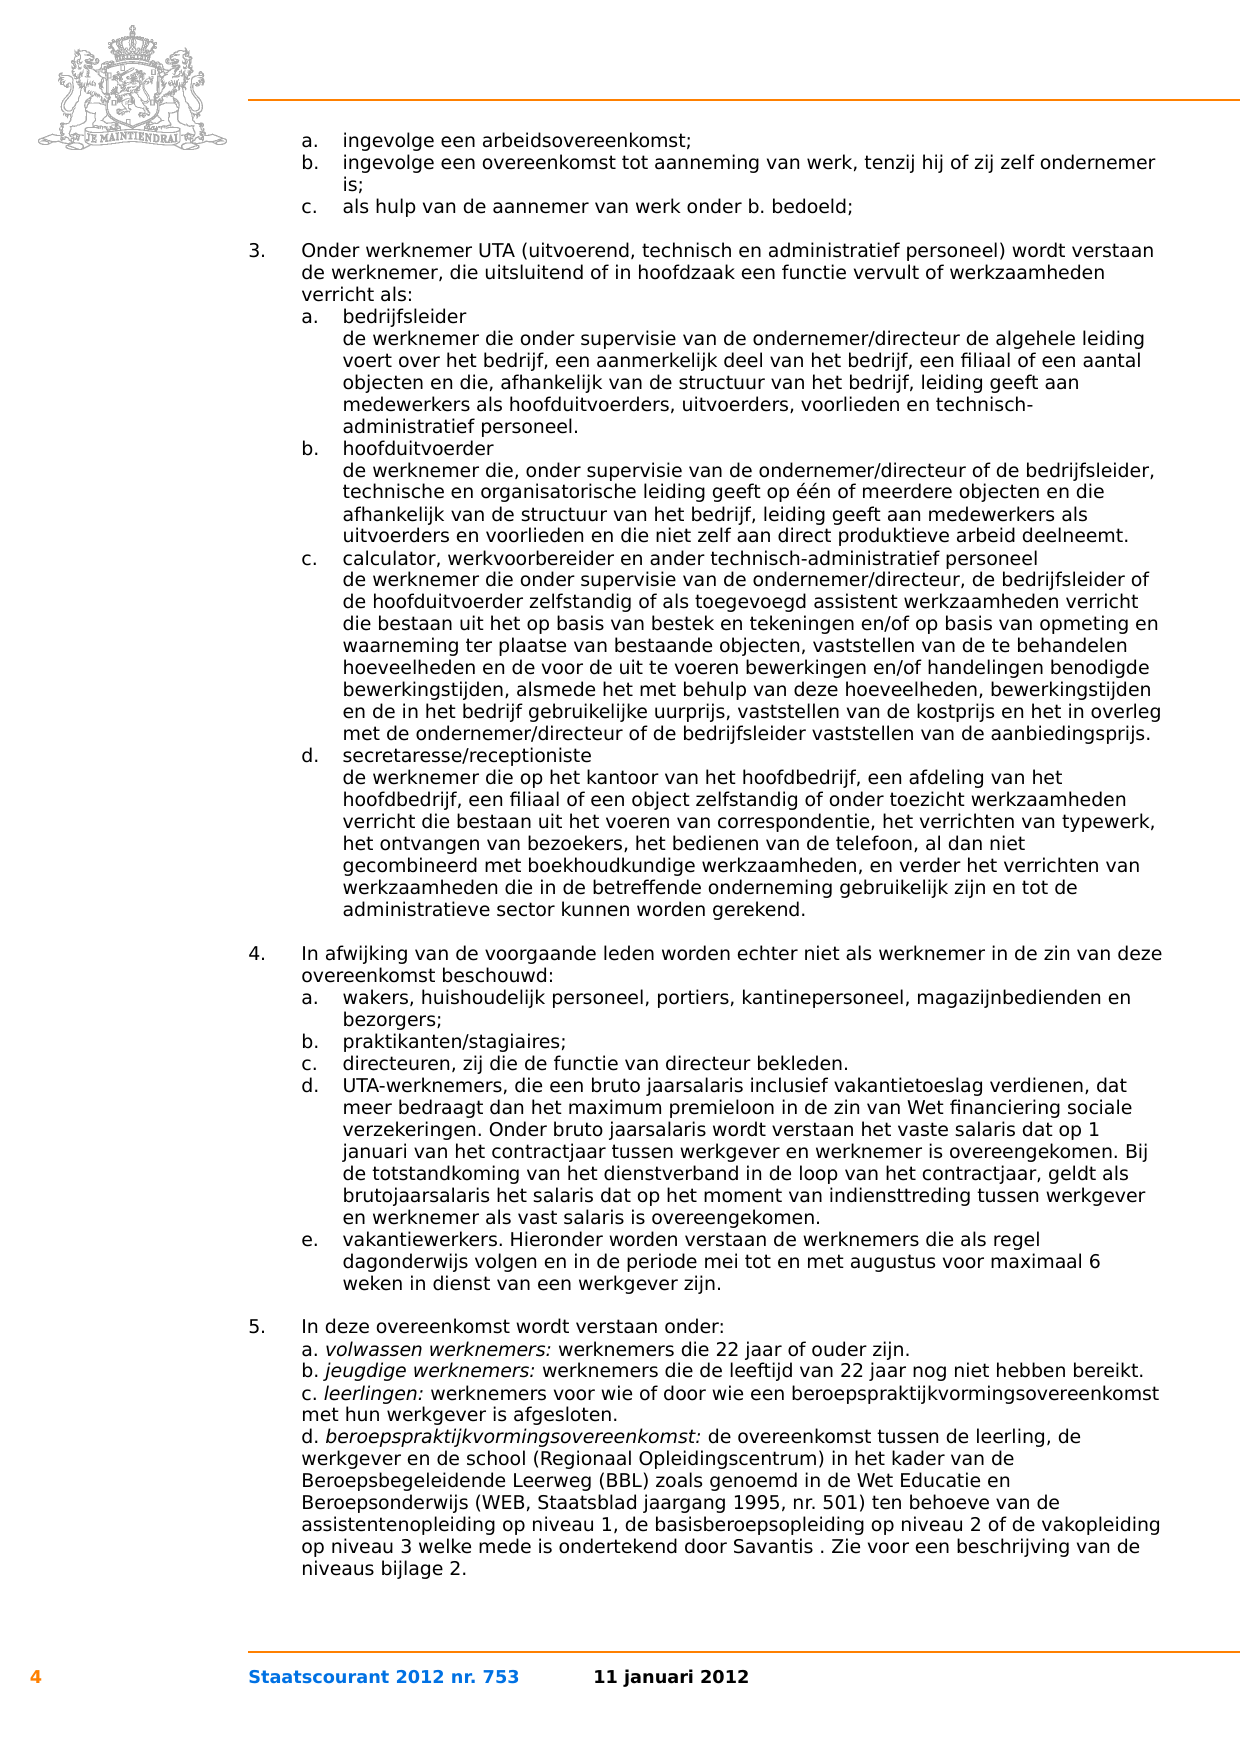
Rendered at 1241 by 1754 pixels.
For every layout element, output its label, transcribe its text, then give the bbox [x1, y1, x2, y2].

text d. UTA-werknemers, die een bruto jaarsalaris inclusief vakantietoeslag verdienen, dat meer bedraagt dan het maximum premieloon in de zin van Wet financiering sociale verzekeringen. Onder bruto jaarsalaris wordt verstaan het vaste salaris dat op 1 januari van het contractjaar tussen werkgever en werknemer is overeengekomen. Bij de totstandkoming van het dienstverband in de loop van het contractjaar, geldt als brutojaarsalaris het salaris dat op het moment van indiensttreding tussen werkgever en werknemer als vast salaris is overeengekomen. [301, 1075, 1163, 1229]
text 4. In afwijking van de voorgaande leden worden echter niet als werknemer in de zin van deze overeenkomst beschouwd: [248, 943, 1163, 987]
text 5. In deze overeenkomst wordt verstaan onder: [248, 1316, 1163, 1338]
text a. wakers, huishoudelijk personeel, portiers, kantinepersoneel, magazijnbedienden en bezorgers; [301, 987, 1163, 1031]
text a. bedrijfsleider [301, 306, 1163, 328]
text b. praktikanten/stagiaires; [301, 1031, 1163, 1053]
text c. als hulp van de aannemer van werk onder b. bedoeld; [301, 196, 1163, 218]
text c. directeuren, zij die de functie van directeur bekleden. [301, 1053, 1163, 1075]
picture [38, 25, 227, 150]
text de werknemer die onder supervisie van de ondernemer/directeur, de bedrijfsleider of de hoofduitvoerder zelfstandig of als toegevoegd assistent werkzaamheden verricht die bestaan uit het op basis van bestek en tekeningen en/of op basis van opmeting en waarneming ter plaatse van bestaande objecten, vaststellen van de te behandelen hoeveelheden en de voor de uit te voeren bewerkingen en/of handelingen benodigde bewerkingstijden, alsmede het met behulp van deze hoeveelheden, bewerkingstijden en de in het bedrijf gebruikelijke uurprijs, vaststellen van de kostprijs en het in overleg met de ondernemer/directeur of de bedrijfsleider vaststellen van de aanbiedingsprijs. [342, 569, 1163, 745]
text 3. Onder werknemer UTA (uitvoerend, technisch en administratief personeel) wordt verstaan de werknemer, die uitsluitend of in hoofdzaak een functie vervult of werkzaamheden verricht als: [248, 240, 1163, 306]
text de werknemer die op het kantoor van het hoofdbedrijf, een afdeling van het hoofdbedrijf, een filiaal of een object zelfstandig of onder toezicht werkzaamheden verricht die bestaan uit het voeren van correspondentie, het verrichten van typewerk, het ontvangen van bezoekers, het bedienen van de telefoon, al dan niet gecombineerd met boekhoudkundige werkzaamheden, en verder het verrichten van werkzaamheden die in de betreffende onderneming gebruikelijk zijn en tot de administratieve sector kunnen worden gerekend. [342, 767, 1163, 921]
text c. calculator, werkvoorbereider en ander technisch-administratief personeel [301, 547, 1163, 569]
text de werknemer die onder supervisie van de ondernemer/directeur de algehele leiding voert over het bedrijf, een aanmerkelijk deel van het bedrijf, een filiaal of een aantal objecten en die, afhankelijk van de structuur van het bedrijf, leiding geeft aan medewerkers als hoofduitvoerders, uitvoerders, voorlieden en technisch-administratief personeel. [342, 328, 1163, 437]
text e. vakantiewerkers. Hieronder worden verstaan de werknemers die als regel dagonderwijs volgen en in de periode mei tot en met augustus voor maximaal 6 weken in dienst van een werkgever zijn. [301, 1229, 1163, 1294]
text d. beroepspraktijkvormingsovereenkomst: de overeenkomst tussen de leerling, de werkgever en de school (Regionaal Opleidingscentrum) in het kader van de Beroepsbegeleidende Leerweg (BBL) zoals genoemd in de Wet Educatie en Beroepsonderwijs (WEB, Staatsblad jaargang 1995, nr. 501) ten behoeve van de assistentenopleiding op niveau 1, de basisberoepsopleiding op niveau 2 of de vakopleiding op niveau 3 welke mede is ondertekend door Savantis . Zie voor een beschrijving van de niveaus bijlage 2. [301, 1426, 1163, 1580]
text b. jeugdige werknemers: werknemers die de leeftijd van 22 jaar nog niet hebben bereikt. [301, 1360, 1163, 1382]
text c. leerlingen: werknemers voor wie of door wie een beroepspraktijkvormingsovereenkomst met hun werkgever is afgesloten. [301, 1382, 1163, 1426]
text b. ingevolge een overeenkomst tot aanneming van werk, tenzij hij of zij zelf ondernemer is; [301, 152, 1163, 196]
text a. volwassen werknemers: werknemers die 22 jaar of ouder zijn. [301, 1338, 1163, 1360]
text de werknemer die, onder supervisie van de ondernemer/directeur of de bedrijfsleider, technische en organisatorische leiding geeft op één of meerdere objecten en die afhankelijk van de structuur van het bedrijf, leiding geeft aan medewerkers als uitvoerders en voorlieden en die niet zelf aan direct produktieve arbeid deelneemt. [342, 459, 1163, 547]
text a. ingevolge een arbeidsovereenkomst; [301, 130, 1163, 152]
text b. hoofduitvoerder [301, 437, 1163, 459]
text d. secretaresse/receptioniste [301, 745, 1163, 767]
